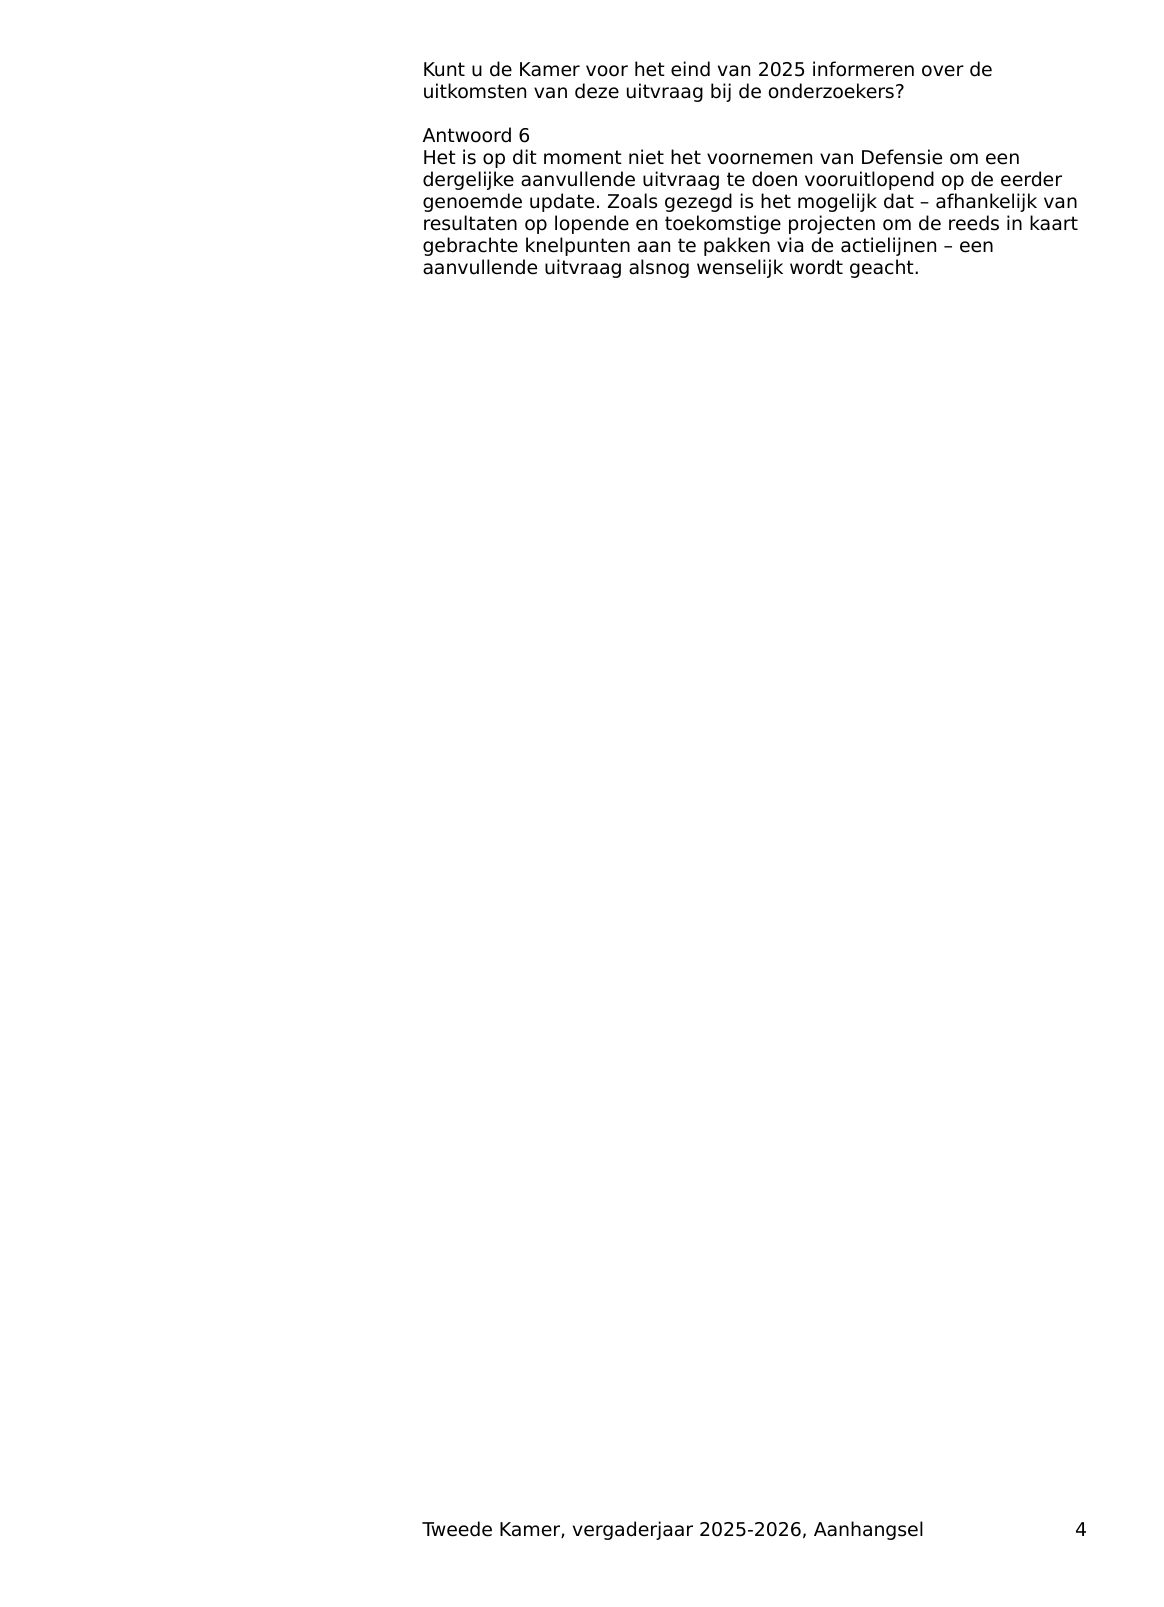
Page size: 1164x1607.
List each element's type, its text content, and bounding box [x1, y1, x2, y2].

text Kunt u de Kamer voor het eind van 2025 informeren over de uitkomsten van deze uitvraag bij de onderzoekers? [422, 59, 1087, 103]
text Het is op dit moment niet het voornemen van Defensie om een dergelijke aanvullende uitvraag te doen vooruitlopend op de eerder genoemde update. Zoals gezegd is het mogelijk dat – afhankelijk van resultaten op lopende en toekomstige projecten om de reeds in kaart gebrachte knelpunten aan te pakken via de actielijnen – een aanvullende uitvraag alsnog wenselijk wordt geacht. [422, 147, 1087, 279]
text Antwoord 6 [422, 125, 1087, 147]
